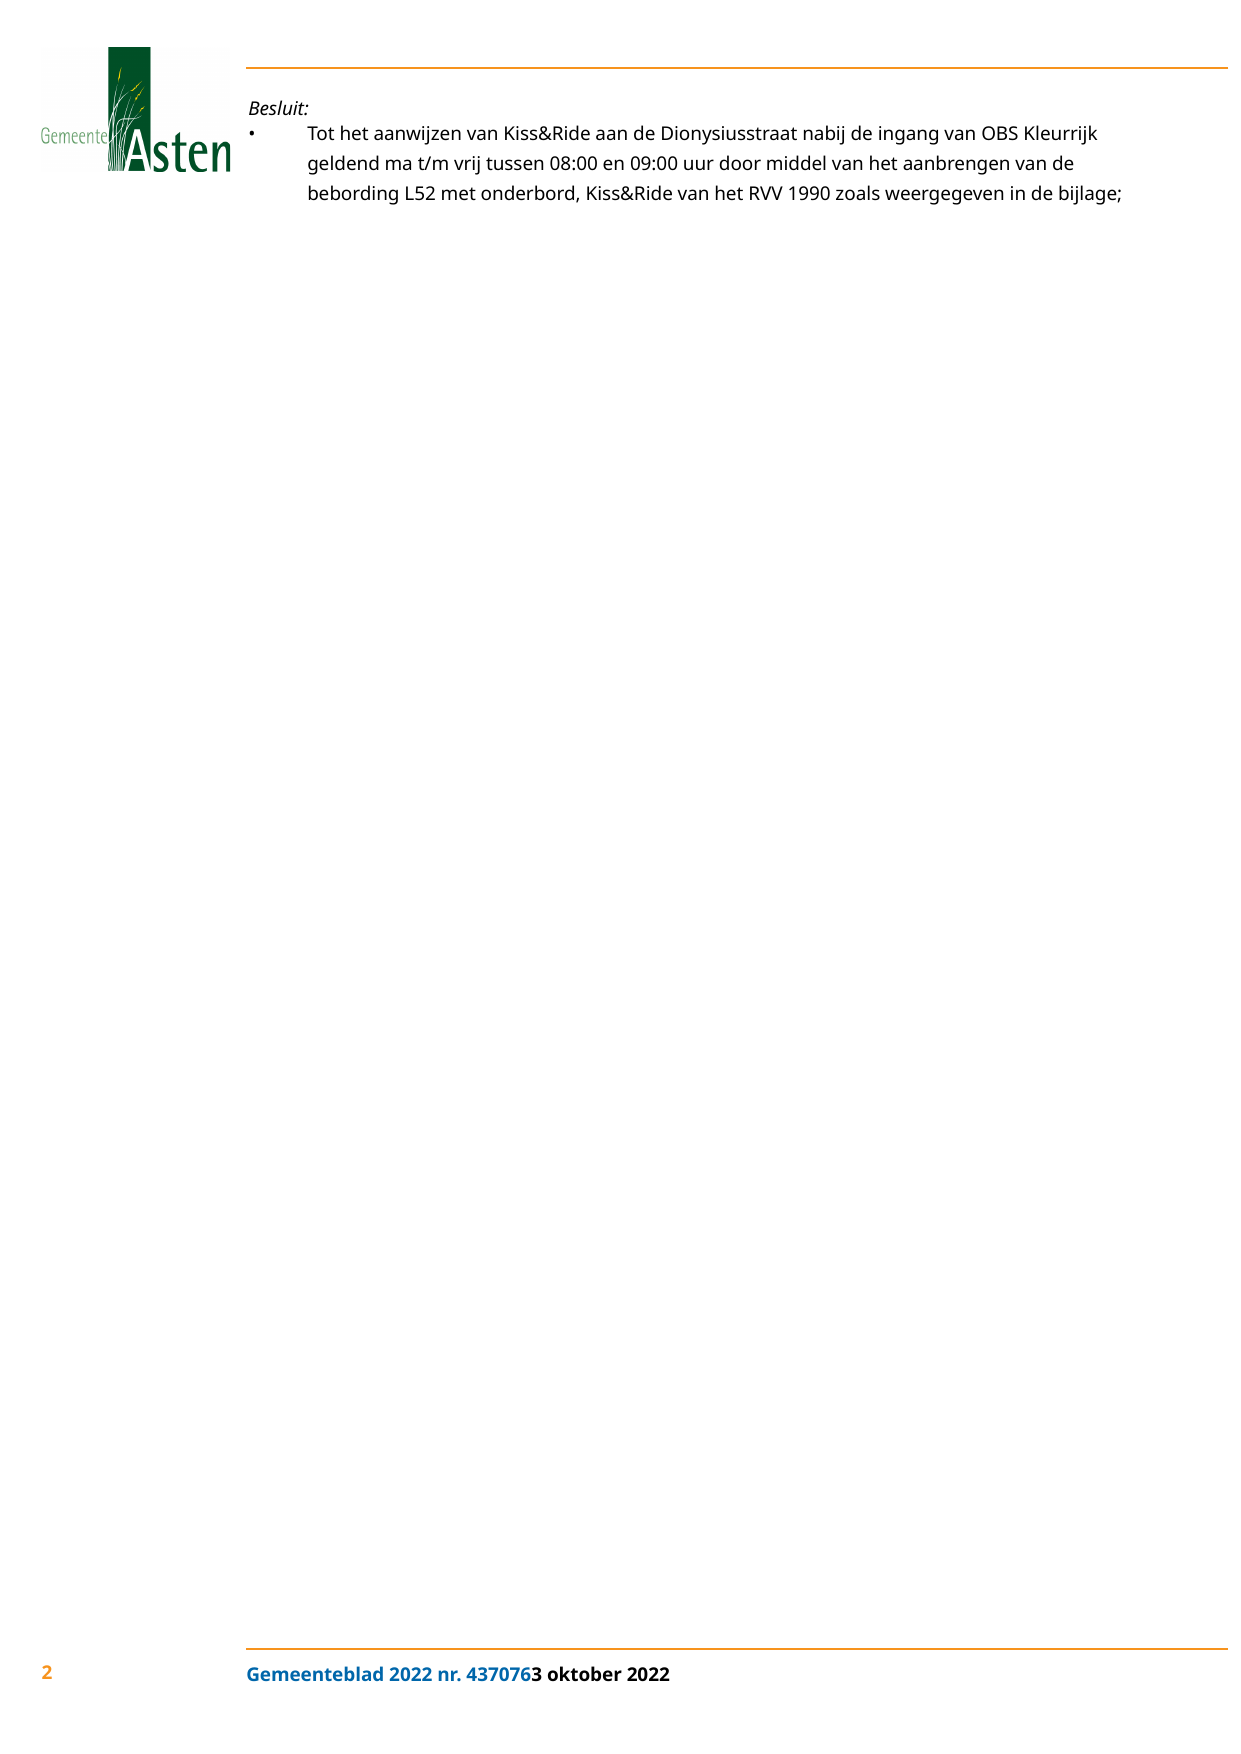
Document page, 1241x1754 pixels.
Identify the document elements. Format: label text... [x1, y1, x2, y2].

picture [41, 47, 231, 172]
text Besluit: [248, 95, 1152, 121]
list Tot het aanwijzen van Kiss&Ride aan de Dionysiusstraat nabij de ingang van OBS Kleurrijk geldend ma t/m vrij tussen 08:00 en 09:00 uur door middel van het aanbrengen van de bebording L52 met onderbord, Kiss&Ride van het RVV 1990 zoals weergegeven in de bijlage; [248, 121, 1152, 205]
